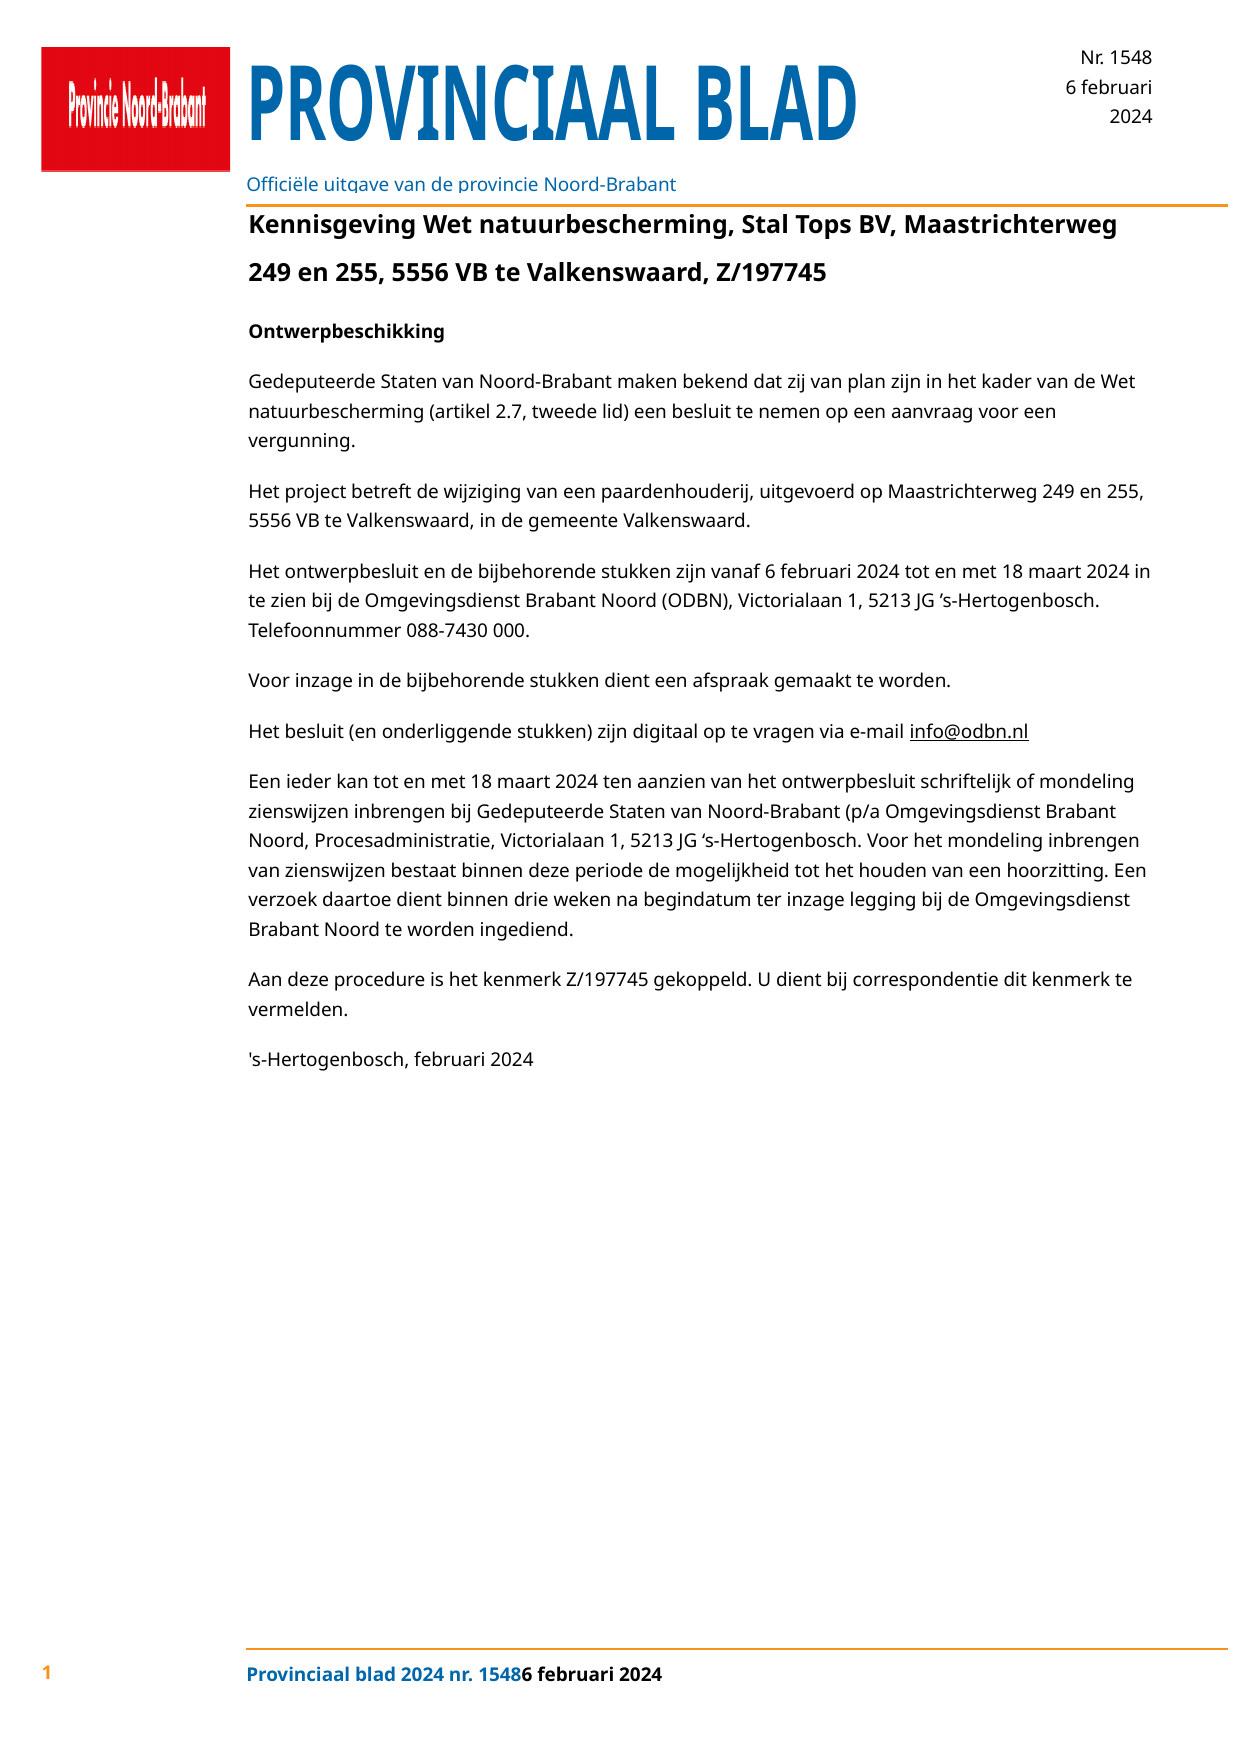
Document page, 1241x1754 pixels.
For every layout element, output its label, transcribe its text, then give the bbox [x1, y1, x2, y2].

text Kennisgeving Wet natuurbescherming, Stal Tops BV, Maastrichterweg 249 en 255, 5556 VB te Valkenswaard, Z/197745 [248, 207, 1152, 288]
text Het besluit (en onderliggende stukken) zijn digitaal op te vragen via e-mail info@odbn.nl [248, 718, 1152, 744]
text Ontwerpbeschikking [248, 318, 1152, 344]
picture [41, 47, 231, 172]
text Het ontwerpbesluit en de bijbehorende stukken zijn vanaf 6 februari 2024 tot en met 18 maart 2024 in te zien bij de Omgevingsdienst Brabant Noord (ODBN), Victorialaan 1, 5213 JG ’s-Hertogenbosch. Telefoonnummer 088-7430 000. [248, 558, 1152, 643]
text Een ieder kan tot en met 18 maart 2024 ten aanzien van het ontwerpbesluit schriftelijk of mondeling zienswijzen inbrengen bij Gedeputeerde Staten van Noord-Brabant (p/a Omgevingsdienst Brabant Noord, Procesadministratie, Victorialaan 1, 5213 JG ‘s-Hertogenbosch. Voor het mondeling inbrengen van zienswijzen bestaat binnen deze periode de mogelijkheid tot het houden van een hoorzitting. Een verzoek daartoe dient binnen drie weken na begindatum ter inzage legging bij de Omgevingsdienst Brabant Noord te worden ingediend. [248, 768, 1152, 942]
text 's-Hertogenbosch, februari 2024 [248, 1047, 1152, 1072]
text Voor inzage in de bijbehorende stukken dient een afspraak gemaakt te worden. [248, 667, 1152, 693]
text Het project betreft de wijziging van een paardenhouderij, uitgevoerd op Maastrichterweg 249 en 255, 5556 VB te Valkenswaard, in de gemeente Valkenswaard. [248, 478, 1152, 533]
text Gedeputeerde Staten van Noord-Brabant maken bekend dat zij van plan zijn in het kader van de Wet natuurbescherming (artikel 2.7, tweede lid) een besluit te nemen op een aanvraag voor een vergunning. [248, 368, 1152, 453]
text Aan deze procedure is het kenmerk Z/197745 gekoppeld. U dient bij correspondentie dit kenmerk te vermelden. [248, 967, 1152, 1022]
